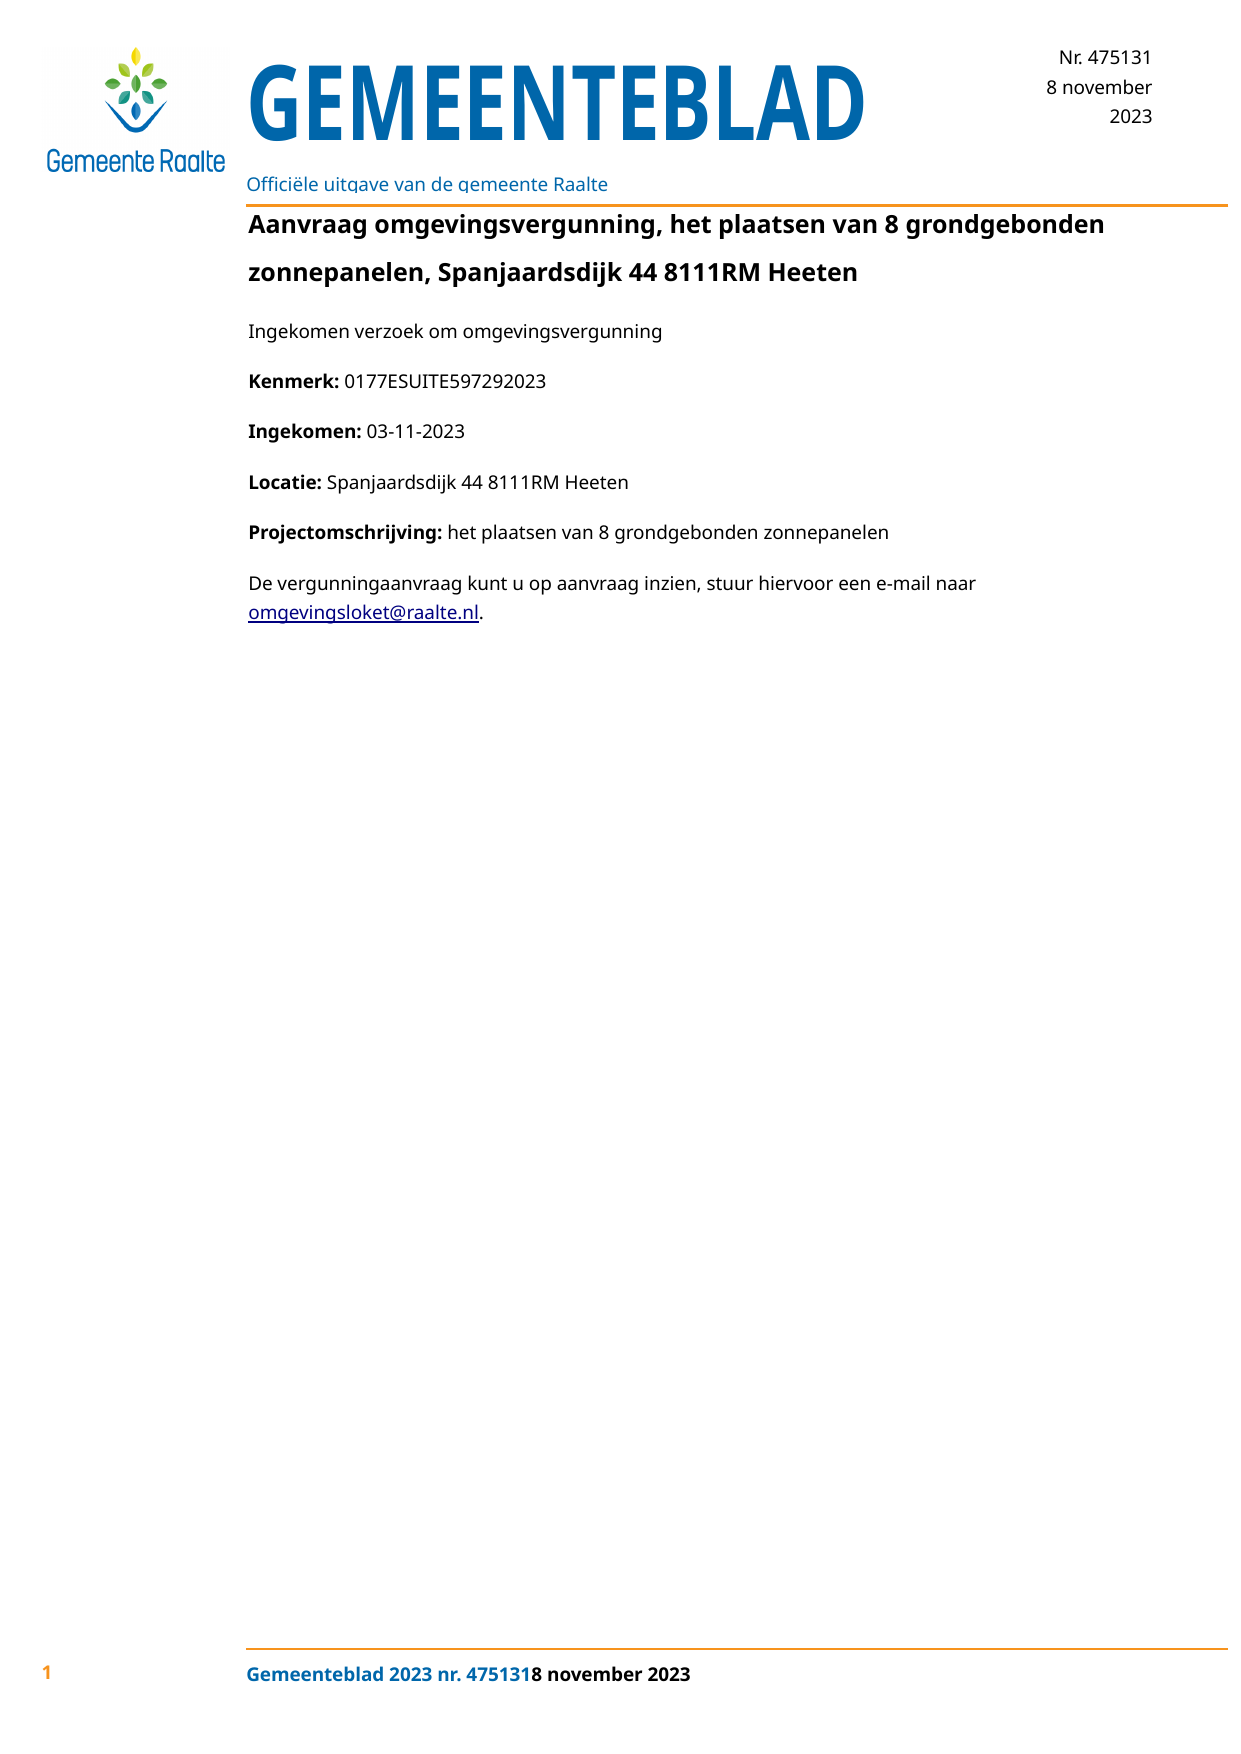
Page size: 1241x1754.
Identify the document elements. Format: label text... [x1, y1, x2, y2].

text Kenmerk: 0177ESUITE597292023 [248, 368, 1152, 394]
picture [41, 47, 231, 172]
text Ingekomen verzoek om omgevingsvergunning [248, 318, 1152, 344]
text Locatie: Spanjaardsdijk 44 8111RM Heeten [248, 469, 1152, 495]
text Projectomschrijving: het plaatsen van 8 grondgebonden zonnepanelen [248, 519, 1152, 545]
text Ingekomen: 03-11-2023 [248, 419, 1152, 444]
text De vergunningaanvraag kunt u op aanvraag inzien, stuur hiervoor een e-mail naar omgevingsloket@raalte.nl. [248, 570, 1152, 625]
text Aanvraag omgevingsvergunning, het plaatsen van 8 grondgebonden zonnepanelen, Spanjaardsdijk 44 8111RM Heeten [248, 207, 1152, 288]
